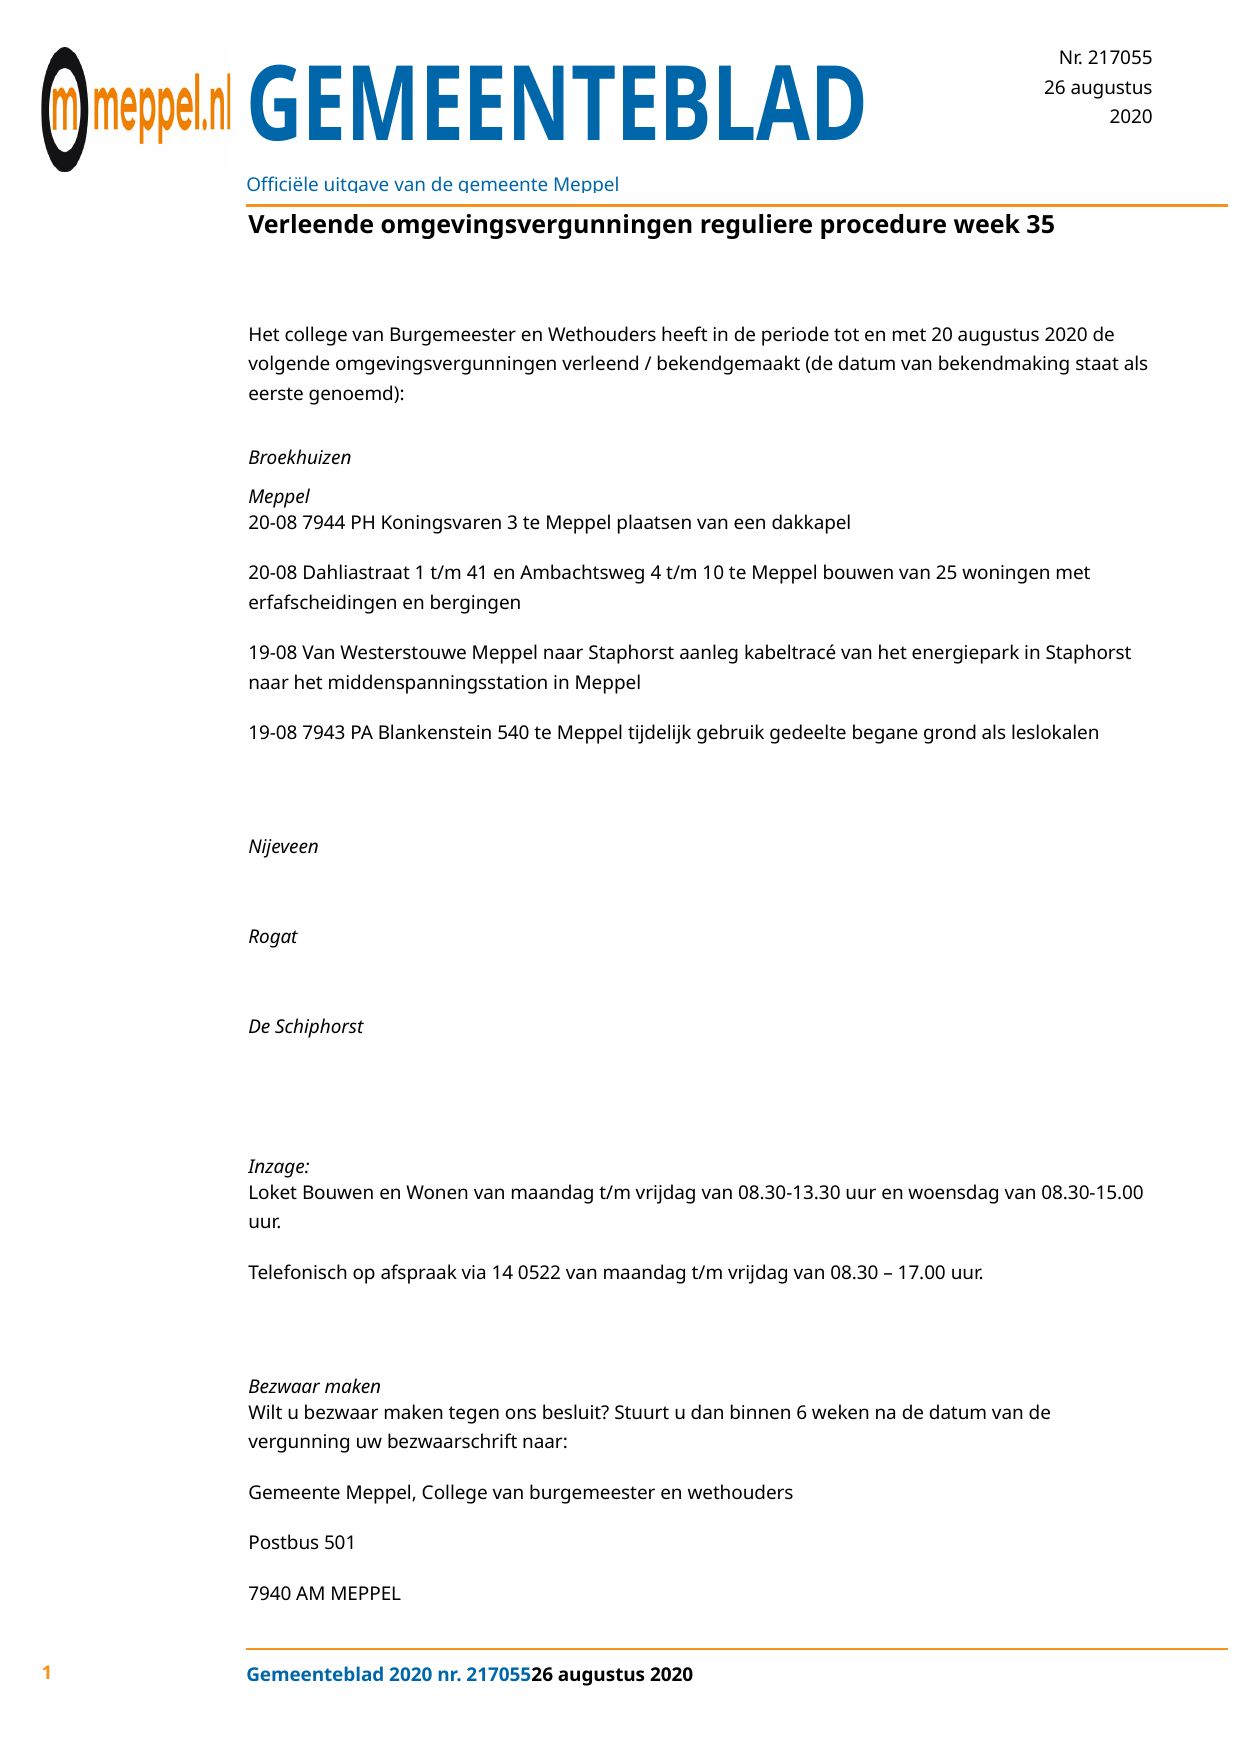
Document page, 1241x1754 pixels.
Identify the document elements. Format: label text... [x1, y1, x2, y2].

text Het college van Burgemeester en Wethouders heeft in de periode tot en met 20 augustus 2020 de volgende omgevingsvergunningen verleend / bekendgemaakt (de datum van bekendmaking staat als eerste genoemd): [248, 321, 1152, 406]
text Rogat [248, 923, 1152, 949]
picture [41, 47, 231, 172]
text Inzage: [248, 1153, 1152, 1179]
text Bezwaar maken [248, 1373, 1152, 1399]
text Wilt u bezwaar maken tegen ons besluit? Stuurt u dan binnen 6 weken na de datum van de vergunning uw bezwaarschrift naar: [248, 1399, 1152, 1454]
text Postbus 501 [248, 1529, 1152, 1555]
text Telefonisch op afspraak via 14 0522 van maandag t/m vrijdag van 08.30 – 17.00 uur. [248, 1259, 1152, 1284]
text De Schiphorst [248, 1013, 1152, 1039]
text Broekhuizen [248, 444, 1152, 469]
text 7940 AM MEPPEL [248, 1580, 1152, 1606]
text 19-08 7943 PA Blankenstein 540 te Meppel tijdelijk gebruik gedeelte begane grond als leslokalen [248, 719, 1152, 745]
text Verleende omgevingsvergunningen reguliere procedure week 35 [248, 207, 1152, 241]
text Gemeente Meppel, College van burgemeester en wethouders [248, 1479, 1152, 1505]
text Loket Bouwen en Wonen van maandag t/m vrijdag van 08.30-13.30 uur en woensdag van 08.30-15.00 uur. [248, 1179, 1152, 1234]
text Meppel [248, 483, 1152, 509]
text 19-08 Van Westerstouwe Meppel naar Staphorst aanleg kabeltracé van het energiepark in Staphorst naar het middenspanningsstation in Meppel [248, 639, 1152, 694]
text 20-08 Dahliastraat 1 t/m 41 en Ambachtsweg 4 t/m 10 te Meppel bouwen van 25 woningen met erfafscheidingen en bergingen [248, 559, 1152, 614]
text Nijeveen [248, 834, 1152, 859]
text 20-08 7944 PH Koningsvaren 3 te Meppel plaatsen van een dakkapel [248, 509, 1152, 534]
